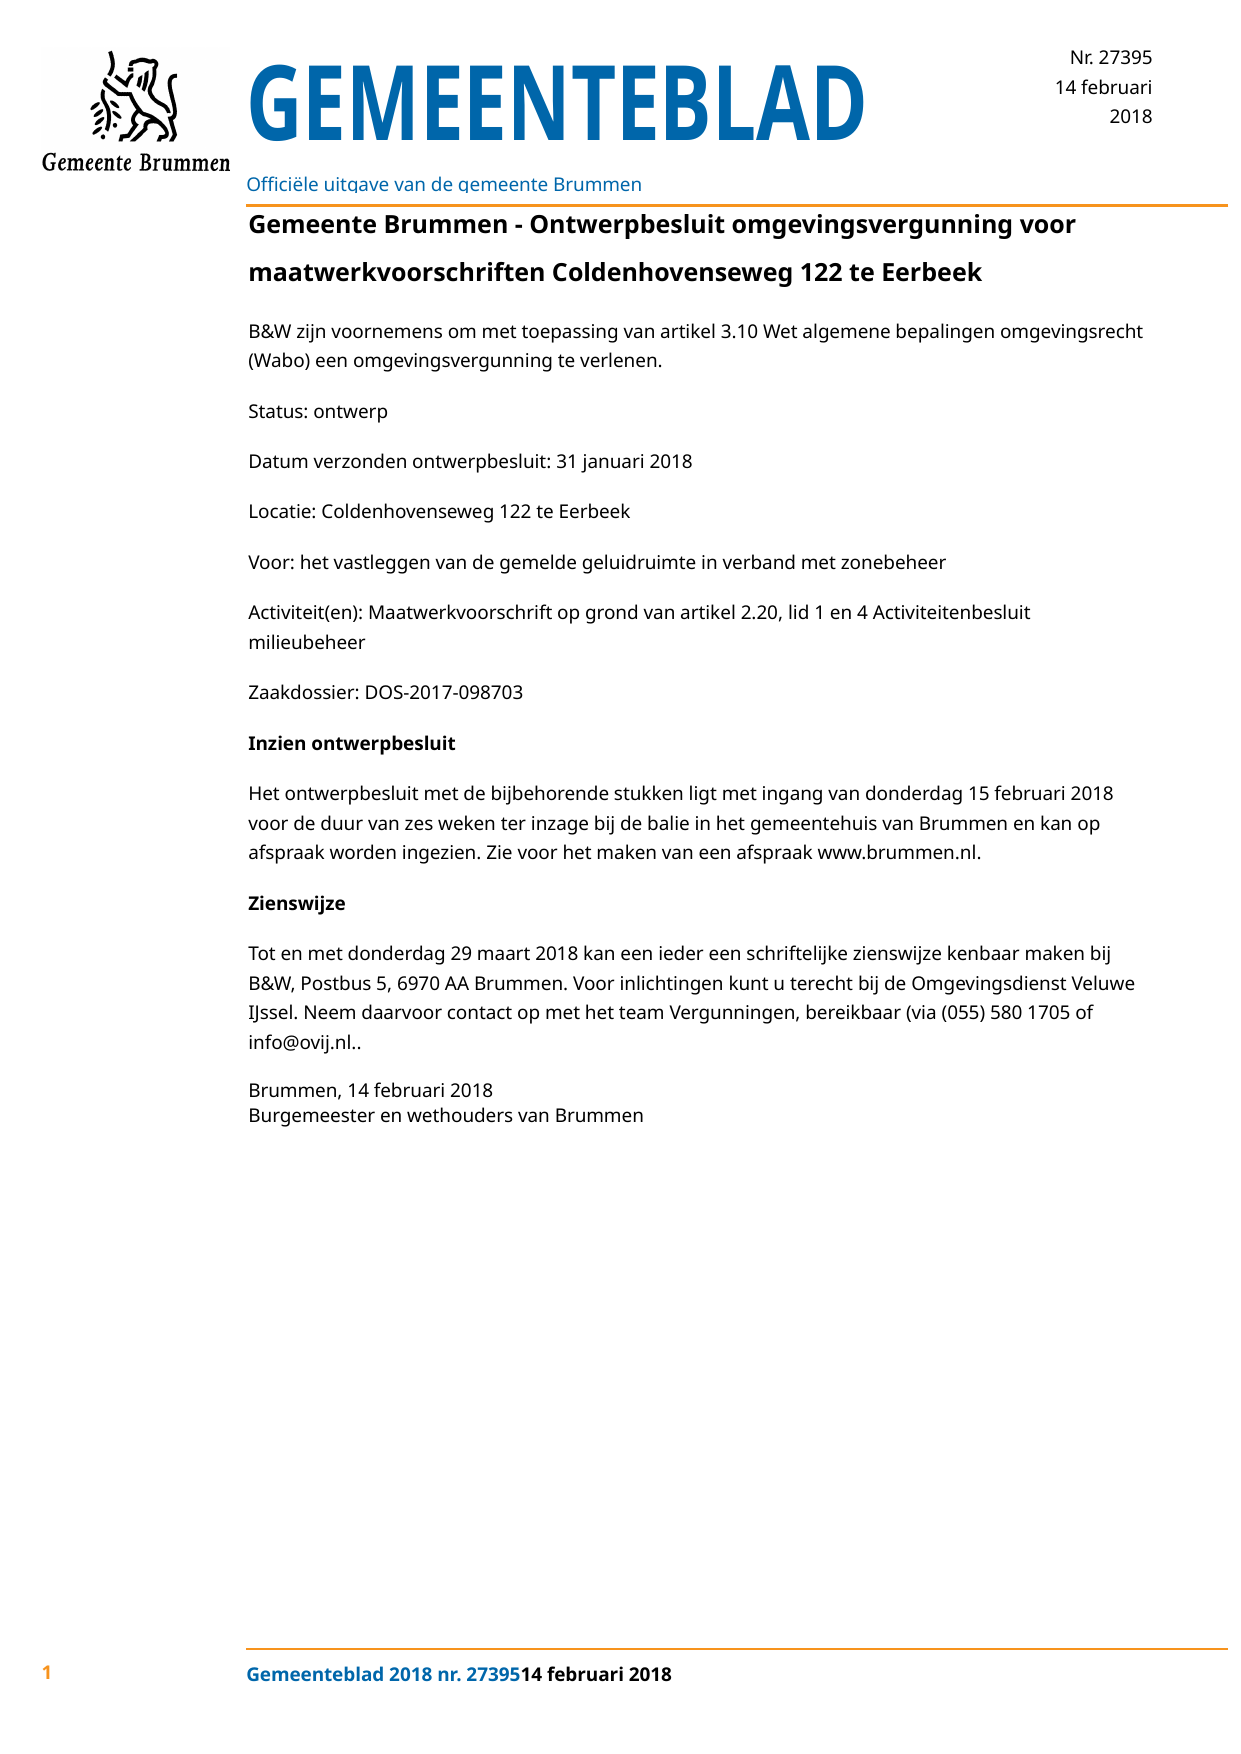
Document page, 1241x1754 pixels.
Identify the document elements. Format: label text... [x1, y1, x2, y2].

text Inzien ontwerpbesluit [248, 730, 1152, 756]
text Locatie: Coldenhovenseweg 122 te Eerbeek [248, 499, 1152, 524]
picture [41, 47, 231, 172]
text B&W zijn voornemens om met toepassing van artikel 3.10 Wet algemene bepalingen omgevingsrecht (Wabo) een omgevingsvergunning te verlenen. [248, 318, 1152, 373]
text Brummen, 14 februari 2018 [248, 1077, 1152, 1103]
text Burgemeester en wethouders van Brummen [248, 1103, 1152, 1128]
text Zaakdossier: DOS-2017-098703 [248, 679, 1152, 705]
text Zienswijze [248, 890, 1152, 916]
text Status: ontwerp [248, 398, 1152, 424]
text Het ontwerpbesluit met de bijbehorende stukken ligt met ingang van donderdag 15 februari 2018 voor de duur van zes weken ter inzage bij de balie in het gemeentehuis van Brummen en kan op afspraak worden ingezien. Zie voor het maken van een afspraak www.brummen.nl. [248, 780, 1152, 865]
text Tot en met donderdag 29 maart 2018 kan een ieder een schriftelijke zienswijze kenbaar maken bij B&W, Postbus 5, 6970 AA Brummen. Voor inlichtingen kunt u terecht bij de Omgevingsdienst Veluwe IJssel. Neem daarvoor contact op met het team Vergunningen, bereikbaar (via (055) 580 1705 of info@ovij.nl.. [248, 940, 1152, 1055]
text Gemeente Brummen - Ontwerpbesluit omgevingsvergunning voor maatwerkvoorschriften Coldenhovenseweg 122 te Eerbeek [248, 207, 1152, 288]
text Voor: het vastleggen van de gemelde geluidruimte in verband met zonebeheer [248, 549, 1152, 575]
text Datum verzonden ontwerpbesluit: 31 januari 2018 [248, 448, 1152, 474]
text Activiteit(en): Maatwerkvoorschrift op grond van artikel 2.20, lid 1 en 4 Activiteitenbesluit milieubeheer [248, 599, 1152, 655]
